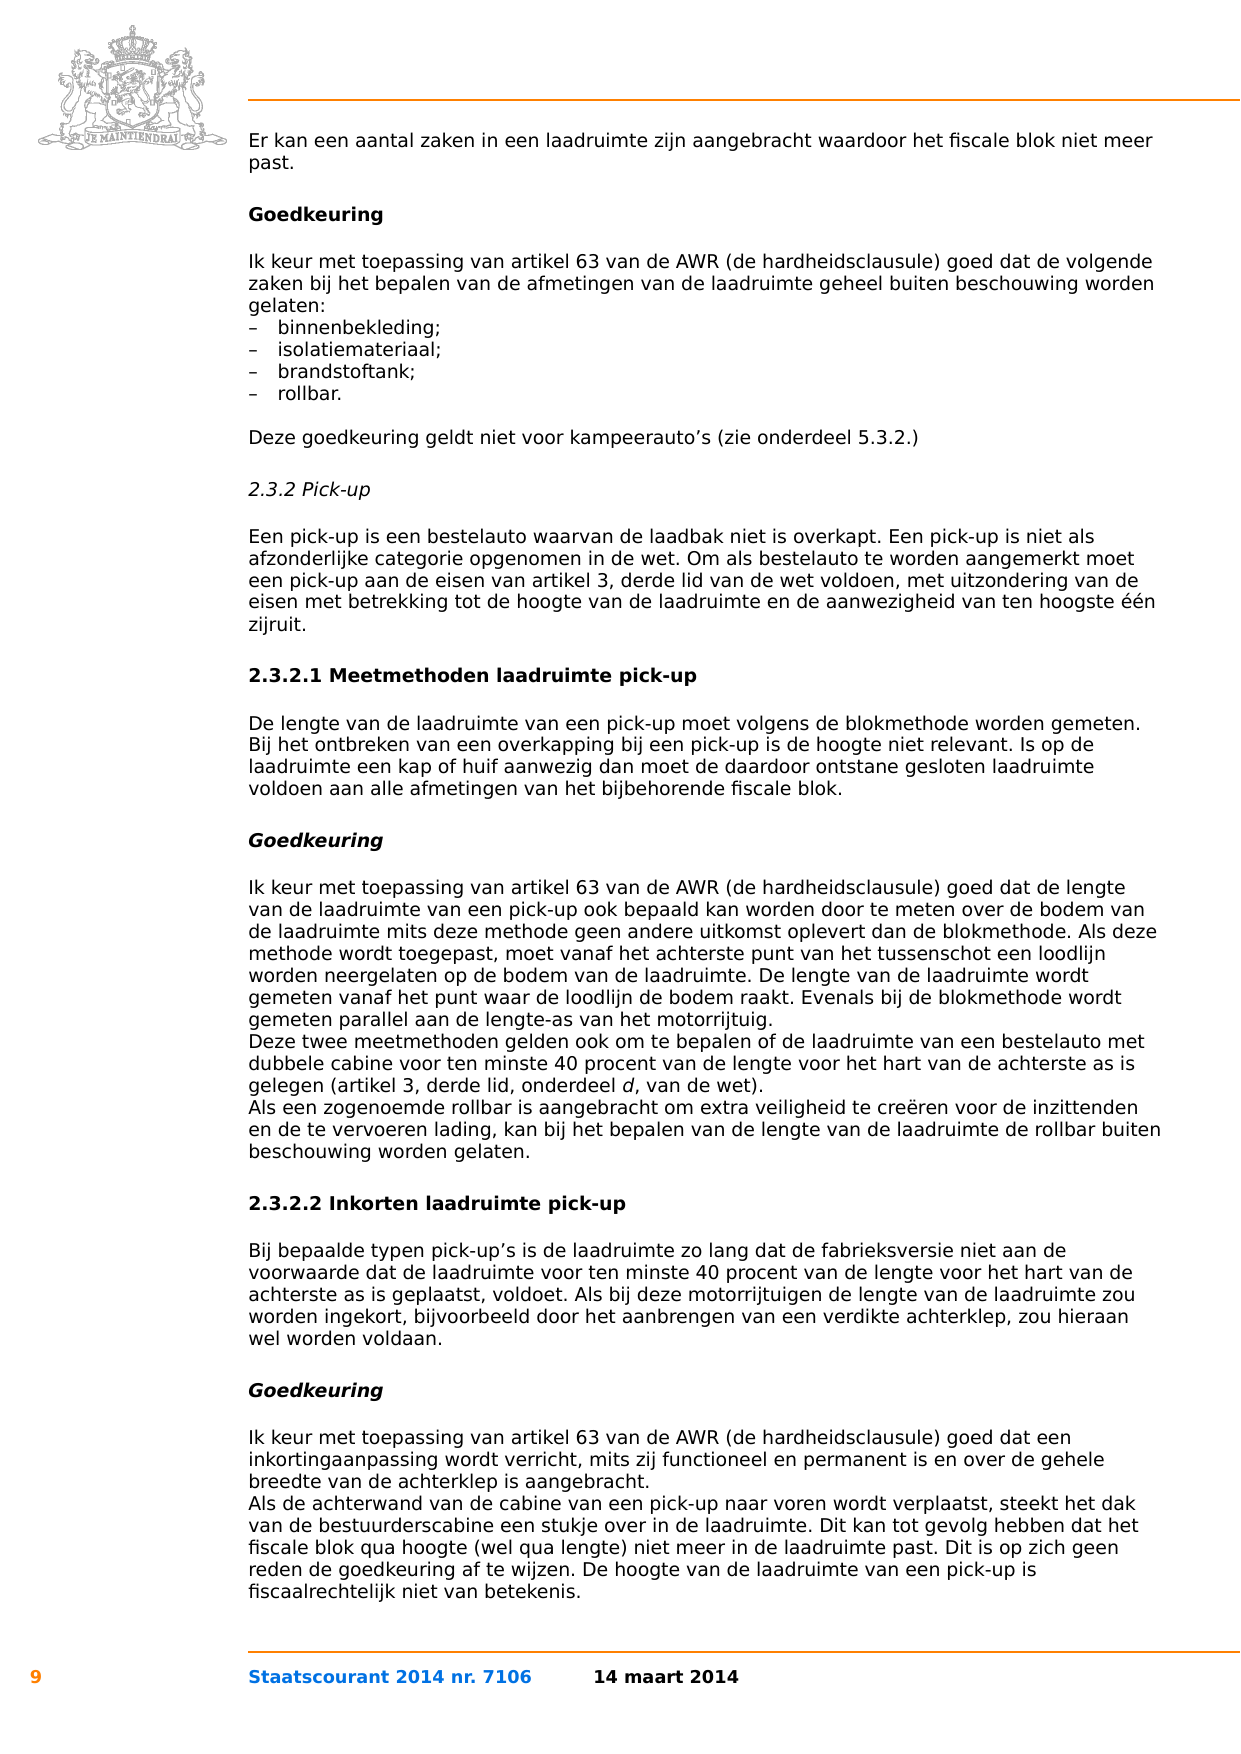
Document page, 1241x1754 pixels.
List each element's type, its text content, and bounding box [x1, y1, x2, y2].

text Ik keur met toepassing van artikel 63 van de AWR (de hardheidsclausule) goed dat de lengte van de laadruimte van een pick-up ook bepaald kan worden door te meten over de bodem van de laadruimte mits deze methode geen andere uitkomst oplevert dan de blokmethode. Als deze methode wordt toegepast, moet vanaf het achterste punt van het tussenschot een loodlijn worden neergelaten op de bodem van de laadruimte. De lengte van de laadruimte wordt gemeten vanaf het punt waar de loodlijn de bodem raakt. Evenals bij de blokmethode wordt gemeten parallel aan de lengte-as van het motorrijtuig. [248, 877, 1163, 1031]
subtitle 2.3.2.2 Inkorten laadruimte pick-up [248, 1193, 1163, 1215]
text De lengte van de laadruimte van een pick-up moet volgens de blokmethode worden gemeten. Bij het ontbreken van een overkapping bij een pick-up is de hoogte niet relevant. Is op de laadruimte een kap of huif aanwezig dan moet de daardoor ontstane gesloten laadruimte voldoen aan alle afmetingen van het bijbehorende fiscale blok. [248, 712, 1163, 800]
text – rollbar. [248, 383, 1163, 405]
text Er kan een aantal zaken in een laadruimte zijn aangebracht waardoor het fiscale blok niet meer past. [248, 130, 1163, 174]
text Een pick-up is een bestelauto waarvan de laadbak niet is overkapt. Een pick-up is niet als afzonderlijke categorie opgenomen in de wet. Om als bestelauto te worden aangemerkt moet een pick-up aan de eisen van artikel 3, derde lid van de wet voldoen, met uitzondering van de eisen met betrekking tot de hoogte van de laadruimte en de aanwezigheid van ten hoogste één zijruit. [248, 526, 1163, 635]
picture [38, 25, 227, 150]
text Ik keur met toepassing van artikel 63 van de AWR (de hardheidsclausule) goed dat een inkortingaanpassing wordt verricht, mits zij functioneel en permanent is en over de gehele breedte van de achterklep is aangebracht. [248, 1427, 1163, 1493]
text Ik keur met toepassing van artikel 63 van de AWR (de hardheidsclausule) goed dat de volgende zaken bij het bepalen van de afmetingen van de laadruimte geheel buiten beschouwing worden gelaten: [248, 251, 1163, 317]
text Als de achterwand van de cabine van een pick-up naar voren wordt verplaatst, steekt het dak van de bestuurderscabine een stukje over in de laadruimte. Dit kan tot gevolg hebben dat het fiscale blok qua hoogte (wel qua lengte) niet meer in de laadruimte past. Dit is op zich geen reden de goedkeuring af te wijzen. De hoogte van de laadruimte van een pick-up is fiscaalrechtelijk niet van betekenis. [248, 1493, 1163, 1603]
subtitle 2.3.2 Pick-up [248, 478, 1163, 501]
subtitle Goedkeuring [248, 830, 1163, 852]
text Als een zogenoemde rollbar is aangebracht om extra veiligheid te creëren voor de inzittenden en de te vervoeren lading, kan bij het bepalen van de lengte van de laadruimte de rollbar buiten beschouwing worden gelaten. [248, 1097, 1163, 1163]
text Deze twee meetmethoden gelden ook om te bepalen of de laadruimte van een bestelauto met dubbele cabine voor ten minste 40 procent van de lengte voor het hart van de achterste as is gelegen (artikel 3, derde lid, onderdeel d, van de wet). [248, 1031, 1163, 1097]
text – binnenbekleding; [248, 317, 1163, 339]
text – brandstoftank; [248, 361, 1163, 383]
subtitle Goedkeuring [248, 1380, 1163, 1402]
subtitle 2.3.2.1 Meetmethoden laadruimte pick-up [248, 665, 1163, 687]
subtitle Goedkeuring [248, 204, 1163, 226]
text Bij bepaalde typen pick-up’s is de laadruimte zo lang dat de fabrieksversie niet aan de voorwaarde dat de laadruimte voor ten minste 40 procent van de lengte voor het hart van de achterste as is geplaatst, voldoet. Als bij deze motorrijtuigen de lengte van de laadruimte zou worden ingekort, bijvoorbeeld door het aanbrengen van een verdikte achterklep, zou hieraan wel worden voldaan. [248, 1240, 1163, 1350]
text Deze goedkeuring geldt niet voor kampeerauto’s (zie onderdeel 5.3.2.) [248, 427, 1163, 448]
text – isolatiemateriaal; [248, 339, 1163, 361]
